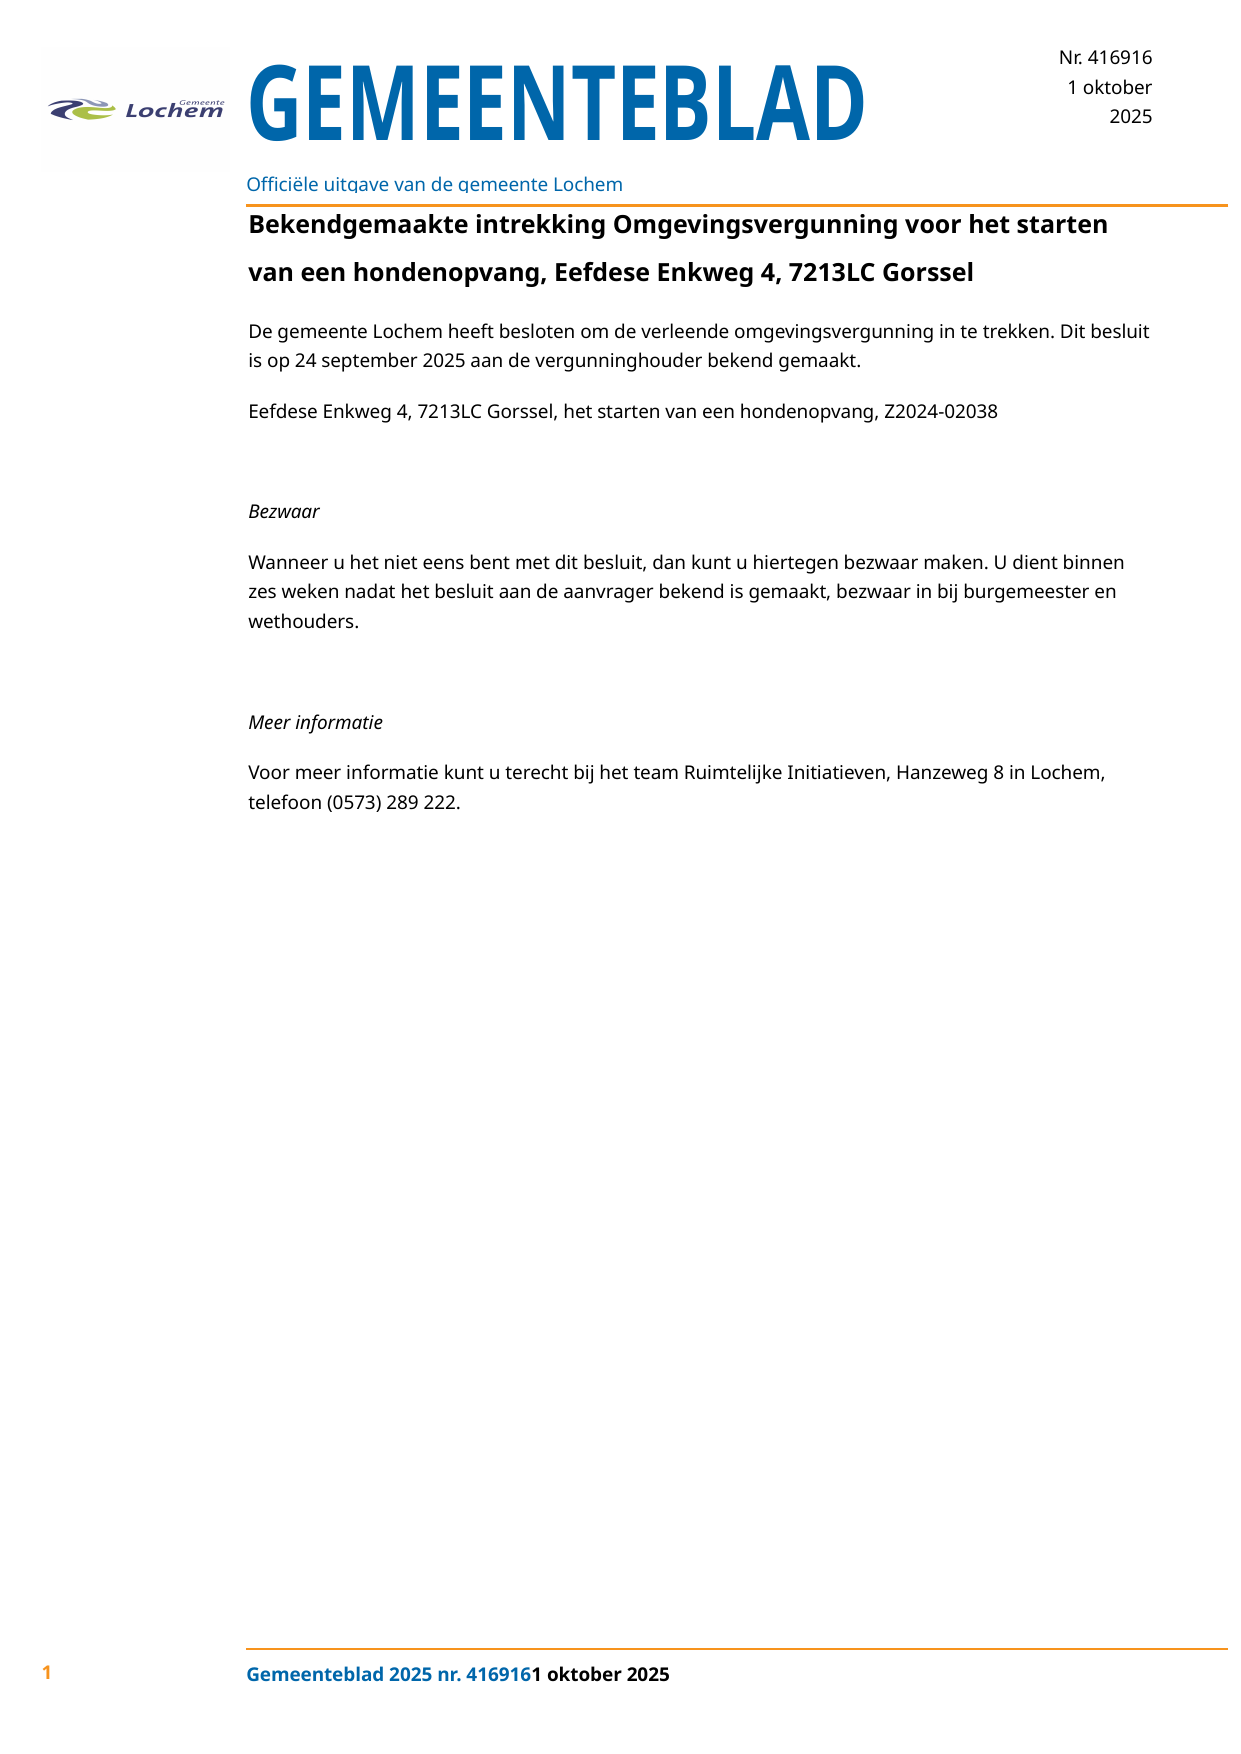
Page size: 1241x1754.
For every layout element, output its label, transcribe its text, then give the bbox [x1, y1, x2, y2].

text Wanneer u het niet eens bent met dit besluit, dan kunt u hiertegen bezwaar maken. U dient binnen zes weken nadat het besluit aan de aanvrager bekend is gemaakt, bezwaar in bij burgemeester en wethouders. [248, 549, 1152, 634]
text Voor meer informatie kunt u terecht bij het team Ruimtelijke Initiatieven, Hanzeweg 8 in Lochem, telefoon (0573) 289 222. [248, 759, 1152, 815]
text Eefdese Enkweg 4, 7213LC Gorssel, het starten van een hondenopvang, Z2024-02038 [248, 398, 1152, 424]
text Bekendgemaakte intrekking Omgevingsvergunning voor het starten van een hondenopvang, Eefdese Enkweg 4, 7213LC Gorssel [248, 207, 1152, 288]
text Bezwaar [248, 499, 1152, 524]
text Meer informatie [248, 709, 1152, 735]
picture [41, 47, 231, 172]
text De gemeente Lochem heeft besloten om de verleende omgevingsvergunning in te trekken. Dit besluit is op 24 september 2025 aan de vergunninghouder bekend gemaakt. [248, 318, 1152, 373]
